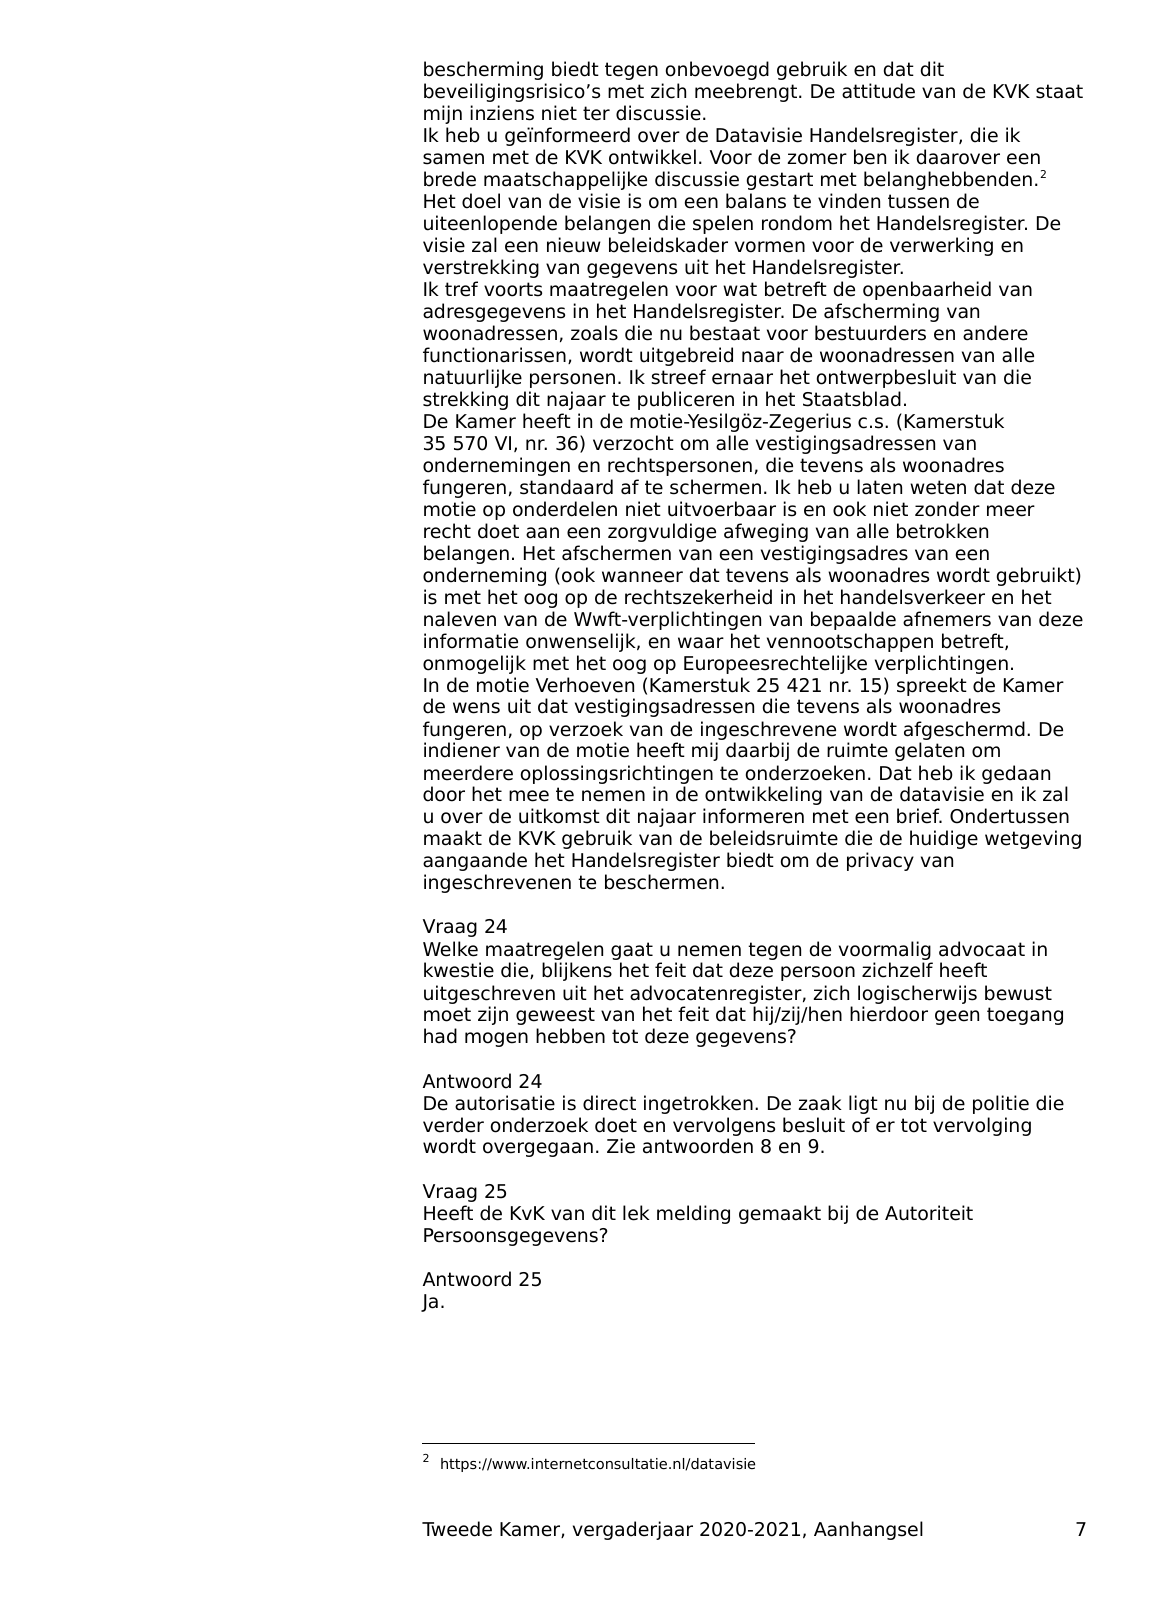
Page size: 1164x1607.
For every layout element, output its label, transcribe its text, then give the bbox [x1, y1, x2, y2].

text Heeft de KvK van dit lek melding gemaakt bij de Autoriteit Persoonsgegevens? [422, 1203, 1087, 1247]
text Antwoord 24 [422, 1071, 1087, 1092]
text De Kamer heeft in de motie-Yesilgöz-Zegerius c.s. (Kamerstuk 35 570 VI, nr. 36) verzocht om alle vestigingsadressen van ondernemingen en rechtspersonen, die tevens als woonadres fungeren, standaard af te schermen. Ik heb u laten weten dat deze motie op onderdelen niet uitvoerbaar is en ook niet zonder meer recht doet aan een zorgvuldige afweging van alle betrokken belangen. Het afschermen van een vestigingsadres van een onderneming (ook wanneer dat tevens als woonadres wordt gebruikt) is met het oog op de rechtszekerheid in het handelsverkeer en het naleven van de Wwft-verplichtingen van bepaalde afnemers van deze informatie onwenselijk, en waar het vennootschappen betreft, onmogelijk met het oog op Europeesrechtelijke verplichtingen. [422, 411, 1087, 674]
text Antwoord 25 [422, 1269, 1087, 1291]
text Welke maatregelen gaat u nemen tegen de voormalig advocaat in kwestie die, blijkens het feit dat deze persoon zichzelf heeft uitgeschreven uit het advocatenregister, zich logischerwijs bewust moet zijn geweest van het feit dat hij/zij/hen hierdoor geen toegang had mogen hebben tot deze gegevens? [422, 938, 1087, 1048]
text https://www.internetconsultatie.nl/datavisie [422, 1452, 1087, 1474]
text Vraag 25 [422, 1181, 1087, 1203]
text Ja. [422, 1291, 1087, 1313]
text Ik tref voorts maatregelen voor wat betreft de openbaarheid van adresgegevens in het Handelsregister. De afscherming van woonadressen, zoals die nu bestaat voor bestuurders en andere functionarissen, wordt uitgebreid naar de woonadressen van alle natuurlijke personen. Ik streef ernaar het ontwerpbesluit van die strekking dit najaar te publiceren in het Staatsblad. [422, 279, 1087, 411]
text De autorisatie is direct ingetrokken. De zaak ligt nu bij de politie die verder onderzoek doet en vervolgens besluit of er tot vervolging wordt overgegaan. Zie antwoorden 8 en 9. [422, 1092, 1087, 1158]
text Vraag 24 [422, 916, 1087, 938]
text bescherming biedt tegen onbevoegd gebruik en dat dit beveiligingsrisico’s met zich meebrengt. De attitude van de KVK staat mijn inziens niet ter discussie. [422, 59, 1087, 125]
text In de motie Verhoeven (Kamerstuk 25 421 nr. 15) spreekt de Kamer de wens uit dat vestigingsadressen die tevens als woonadres fungeren, op verzoek van de ingeschrevene wordt afgeschermd. De indiener van de motie heeft mij daarbij de ruimte gelaten om meerdere oplossingsrichtingen te onderzoeken. Dat heb ik gedaan door het mee te nemen in de ontwikkeling van de datavisie en ik zal u over de uitkomst dit najaar informeren met een brief. Ondertussen maakt de KVK gebruik van de beleidsruimte die de huidige wetgeving aangaande het Handelsregister biedt om de privacy van ingeschrevenen te beschermen. [422, 674, 1087, 894]
text Ik heb u geïnformeerd over de Datavisie Handelsregister, die ik samen met de KVK ontwikkel. Voor de zomer ben ik daarover een brede maatschappelijke discussie gestart met belanghebbenden. Het doel van de visie is om een balans te vinden tussen de uiteenlopende belangen die spelen rondom het Handelsregister. De visie zal een nieuw beleidskader vormen voor de verwerking en verstrekking van gegevens uit het Handelsregister. [422, 125, 1087, 279]
